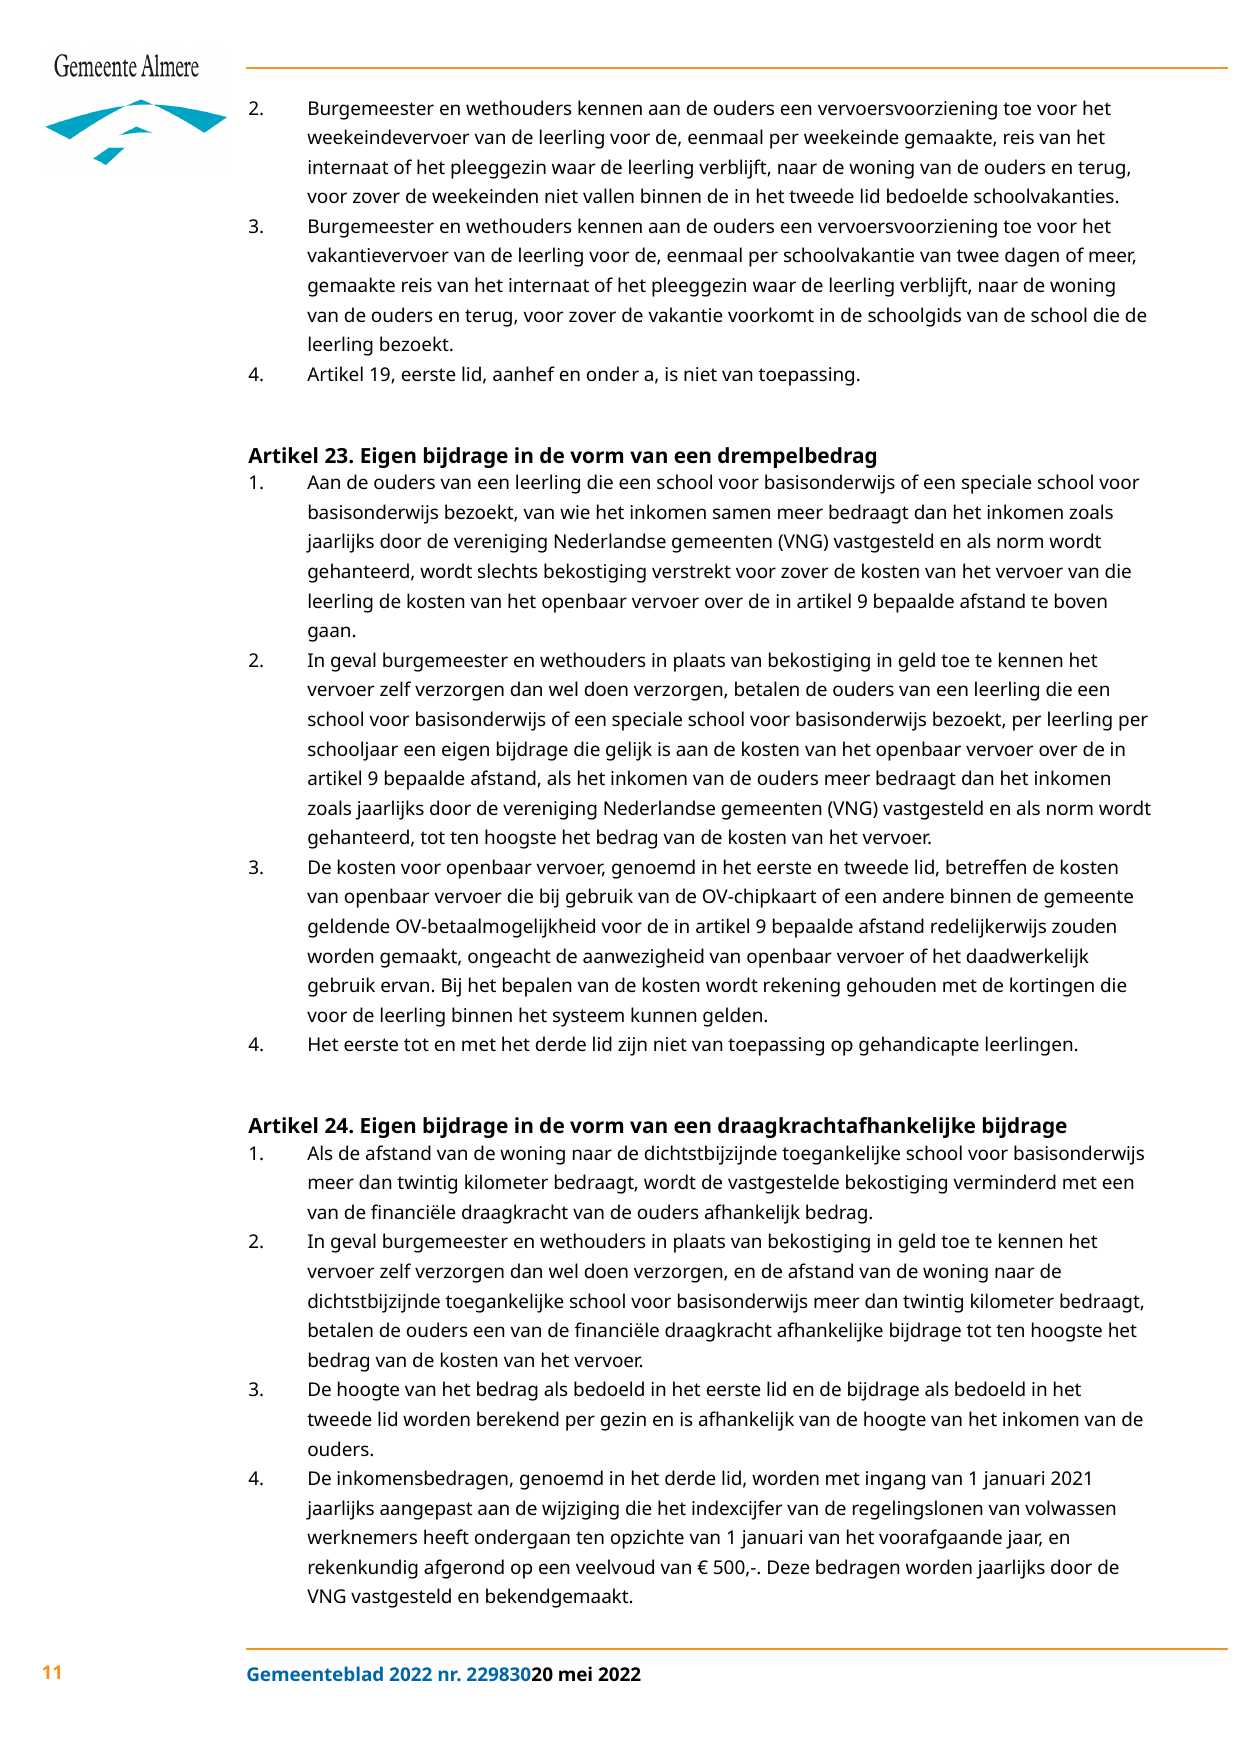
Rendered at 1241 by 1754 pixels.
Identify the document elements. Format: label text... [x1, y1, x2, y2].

list Burgemeester en wethouders kennen aan de ouders een vervoersvoorziening toe voor het weekeindevervoer van de leerling voor de, eenmaal per weekeinde gemaakte, reis van het internaat of het pleeggezin waar de leerling verblijft, naar de woning van de ouders en terug, voor zover de weekeinden niet vallen binnen de in het tweede lid bedoelde schoolvakanties. [248, 95, 1152, 209]
list De hoogte van het bedrag als bedoeld in het eerste lid en de bijdrage als bedoeld in het tweede lid worden berekend per gezin en is afhankelijk van de hoogte van het inkomen van de ouders. [248, 1377, 1152, 1462]
list De kosten voor openbaar vervoer, genoemd in het eerste en tweede lid, betreffen de kosten van openbaar vervoer die bij gebruik van de OV-chipkaart of een andere binnen de gemeente geldende OV-betaalmogelijkheid voor de in artikel 9 bepaalde afstand redelijkerwijs zouden worden gemaakt, ongeacht de aanwezigheid van openbaar vervoer of het daadwerkelijk gebruik ervan. Bij het bepalen van de kosten wordt rekening gehouden met de kortingen die voor de leerling binnen het systeem kunnen gelden. [248, 854, 1152, 1028]
list Als de afstand van de woning naar de dichtstbijzijnde toegankelijke school voor basisonderwijs meer dan twintig kilometer bedraagt, wordt de vastgestelde bekostiging verminderd met een van de financiële draagkracht van de ouders afhankelijk bedrag. [248, 1140, 1152, 1225]
text Artikel 24. Eigen bijdrage in de vorm van een draagkrachtafhankelijke bijdrage [248, 1112, 1152, 1140]
list Het eerste tot en met het derde lid zijn niet van toepassing op gehandicapte leerlingen. [248, 1032, 1152, 1057]
list In geval burgemeester en wethouders in plaats van bekostiging in geld toe te kennen het vervoer zelf verzorgen dan wel doen verzorgen, en de afstand van de woning naar de dichtstbijzijnde toegankelijke school voor basisonderwijs meer dan twintig kilometer bedraagt, betalen de ouders een van de financiële draagkracht afhankelijke bijdrage tot ten hoogste het bedrag van de kosten van het vervoer. [248, 1229, 1152, 1373]
picture [41, 47, 231, 172]
list In geval burgemeester en wethouders in plaats van bekostiging in geld toe te kennen het vervoer zelf verzorgen dan wel doen verzorgen, betalen de ouders van een leerling die een school voor basisonderwijs of een speciale school voor basisonderwijs bezoekt, per leerling per schooljaar een eigen bijdrage die gelijk is aan de kosten van het openbaar vervoer over de in artikel 9 bepaalde afstand, als het inkomen van de ouders meer bedraagt dan het inkomen zoals jaarlijks door de vereniging Nederlandse gemeenten (VNG) vastgesteld en als norm wordt gehanteerd, tot ten hoogste het bedrag van de kosten van het vervoer. [248, 647, 1152, 850]
list Aan de ouders van een leerling die een school voor basisonderwijs of een speciale school voor basisonderwijs bezoekt, van wie het inkomen samen meer bedraagt dan het inkomen zoals jaarlijks door de vereniging Nederlandse gemeenten (VNG) vastgesteld en als norm wordt gehanteerd, wordt slechts bekostiging verstrekt voor zover de kosten van het vervoer van die leerling de kosten van het openbaar vervoer over de in artikel 9 bepaalde afstand te boven gaan. [248, 469, 1152, 643]
list Artikel 19, eerste lid, aanhef en onder a, is niet van toepassing. [248, 361, 1152, 387]
list De inkomensbedragen, genoemd in het derde lid, worden met ingang van 1 januari 2021 jaarlijks aangepast aan de wijziging die het indexcijfer van de regelingslonen van volwassen werknemers heeft ondergaan ten opzichte van 1 januari van het voorafgaande jaar, en rekenkundig afgerond op een veelvoud van € 500,-. Deze bedragen worden jaarlijks door de VNG vastgesteld en bekendgemaakt. [248, 1465, 1152, 1609]
text Artikel 23. Eigen bijdrage in de vorm van een drempelbedrag [248, 441, 1152, 469]
list Burgemeester en wethouders kennen aan de ouders een vervoersvoorziening toe voor het vakantievervoer van de leerling voor de, eenmaal per schoolvakantie van twee dagen of meer, gemaakte reis van het internaat of het pleeggezin waar de leerling verblijft, naar de woning van de ouders en terug, voor zover de vakantie voorkomt in de schoolgids van de school die de leerling bezoekt. [248, 213, 1152, 357]
